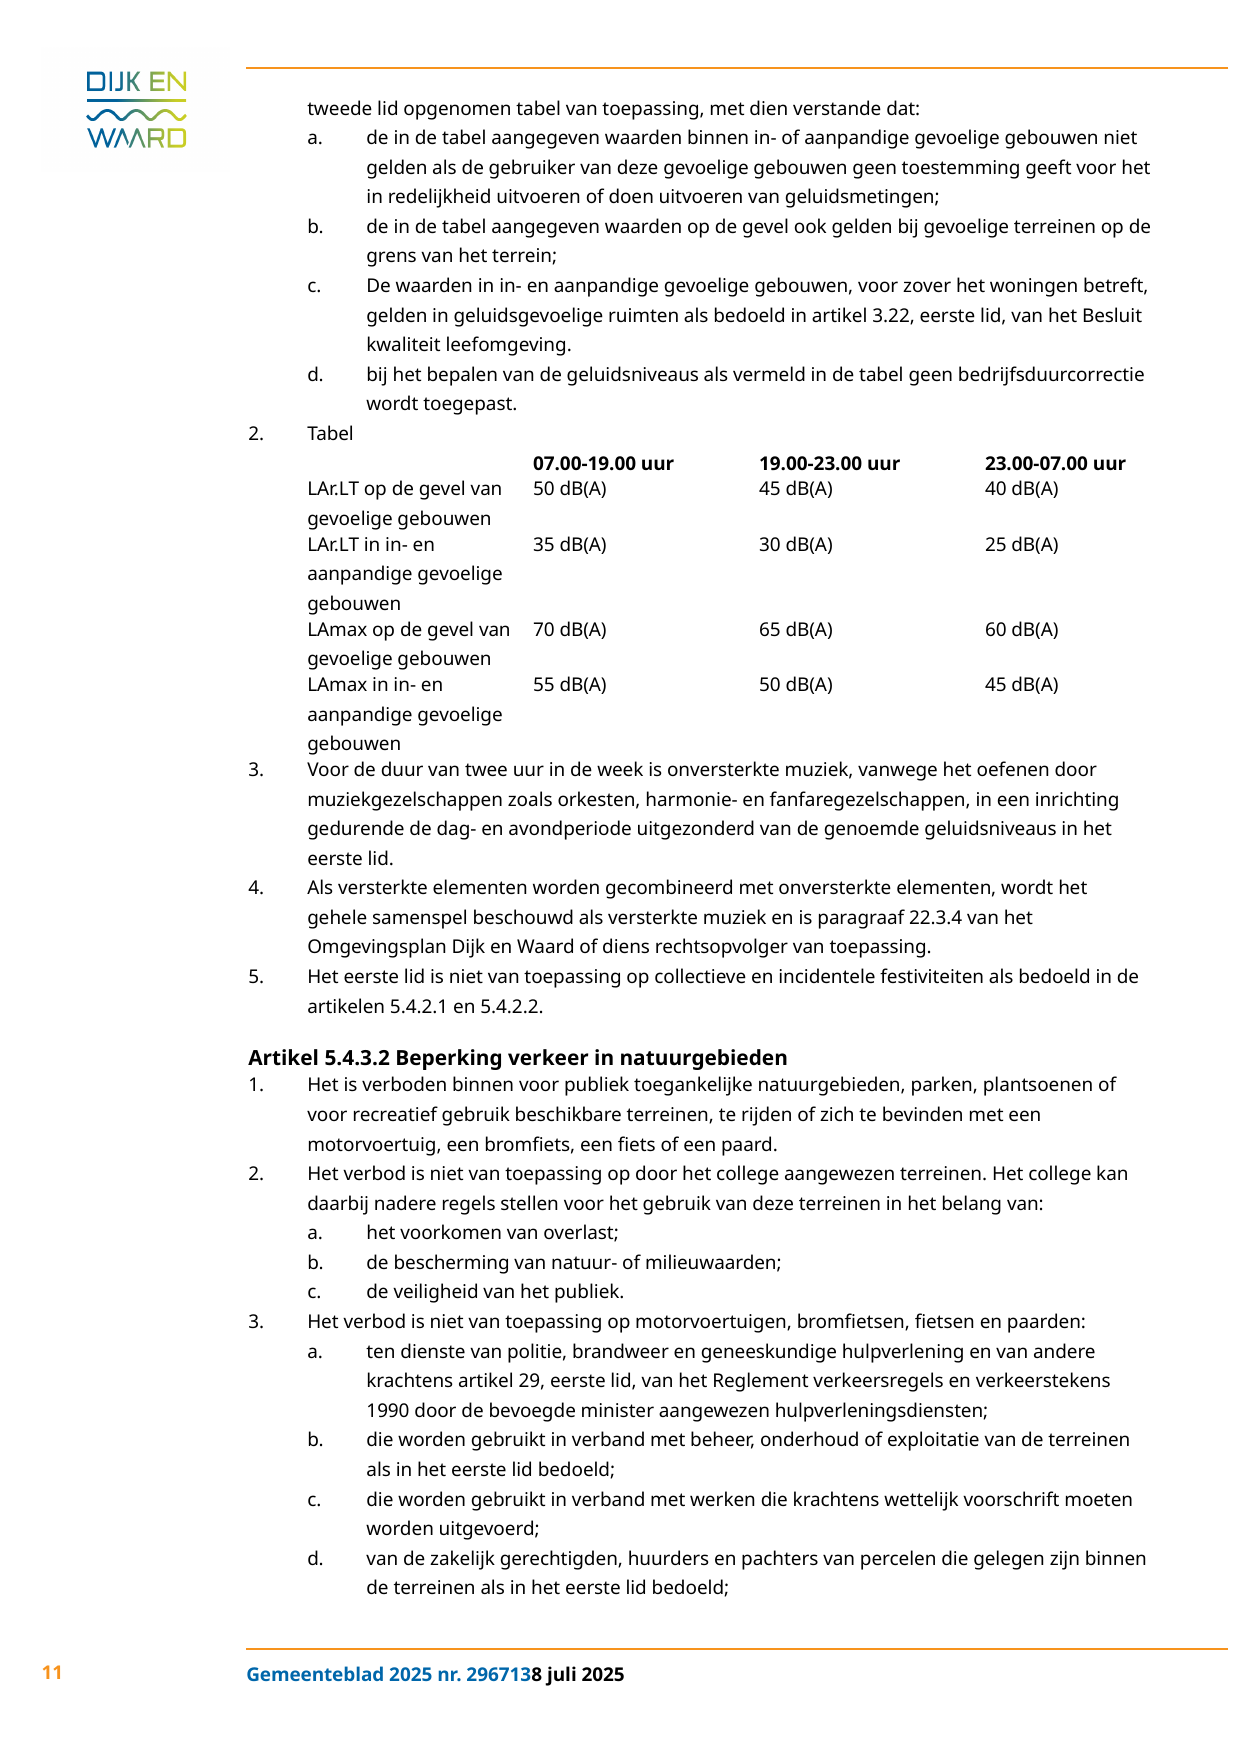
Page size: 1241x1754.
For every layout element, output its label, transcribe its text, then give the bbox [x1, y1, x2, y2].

table_cell 35 dB(A) [533, 531, 759, 616]
list tweede lid opgenomen tabel van toepassing, met dien verstande dat: [248, 95, 1152, 121]
table_cell 25 dB(A) [985, 531, 1211, 616]
table_cell 50 dB(A) [533, 476, 759, 531]
list Het eerste lid is niet van toepassing op collectieve en incidentele festiviteiten als bedoeld in de artikelen 5.4.2.1 en 5.4.2.2. [248, 963, 1152, 1018]
list die worden gebruikt in verband met werken die krachtens wettelijk voorschrift moeten worden uitgevoerd; [307, 1486, 1152, 1541]
table_cell 60 dB(A) [985, 616, 1211, 671]
table_cell 65 dB(A) [759, 616, 985, 671]
list ten dienste van politie, brandweer en geneeskundige hulpverlening en van andere krachtens artikel 29, eerste lid, van het Reglement verkeersregels en verkeerstekens 1990 door de bevoegde minister aangewezen hulpverleningsdiensten; [307, 1338, 1152, 1423]
table_cell 45 dB(A) [985, 671, 1211, 756]
text Artikel 5.4.3.2 Beperking verkeer in natuurgebieden [248, 1043, 1152, 1072]
list van de zakelijk gerechtigden, huurders en pachters van percelen die gelegen zijn binnen de terreinen als in het eerste lid bedoeld; [307, 1545, 1152, 1600]
list de bescherming van natuur- of milieuwaarden; [307, 1249, 1152, 1275]
table_header 23.00-07.00 uur [985, 450, 1211, 476]
list de in de tabel aangegeven waarden op de gevel ook gelden bij gevoelige terreinen op de grens van het terrein; [307, 213, 1152, 268]
table_cell 55 dB(A) [533, 671, 759, 756]
list de in de tabel aangegeven waarden binnen in- of aanpandige gevoelige gebouwen niet gelden als de gebruiker van deze gevoelige gebouwen geen toestemming geeft voor het in redelijkheid uitvoeren of doen uitvoeren van geluidsmetingen; [307, 124, 1152, 209]
table_header 19.00-23.00 uur [759, 450, 985, 476]
list die worden gebruikt in verband met beheer, onderhoud of exploitatie van de terreinen als in het eerste lid bedoeld; [307, 1427, 1152, 1482]
list de veiligheid van het publiek. [307, 1279, 1152, 1304]
table_header [307, 450, 533, 476]
list Als versterkte elementen worden gecombineerd met onversterkte elementen, wordt het gehele samenspel beschouwd als versterkte muziek en is paragraaf 22.3.4 van het Omgevingsplan Dijk en Waard of diens rechtsopvolger van toepassing. [248, 874, 1152, 959]
table_cell LAmax in in- en aanpandige gevoelige gebouwen [307, 671, 533, 756]
list De waarden in in- en aanpandige gevoelige gebouwen, voor zover het woningen betreft, gelden in geluidsgevoelige ruimten als bedoeld in artikel 3.22, eerste lid, van het Besluit kwaliteit leefomgeving. [307, 272, 1152, 357]
table_header 07.00-19.00 uur [533, 450, 759, 476]
table_cell LAmax op de gevel van gevoelige gebouwen [307, 616, 533, 671]
list bij het bepalen van de geluidsniveaus als vermeld in de tabel geen bedrijfsduurcorrectie wordt toegepast. [307, 361, 1152, 416]
picture [41, 47, 231, 172]
list Het verbod is niet van toepassing op door het college aangewezen terreinen. Het college kan daarbij nadere regels stellen voor het gebruik van deze terreinen in het belang van: [248, 1160, 1152, 1216]
list Het is verboden binnen voor publiek toegankelijke natuurgebieden, parken, plantsoenen of voor recreatief gebruik beschikbare terreinen, te rijden of zich te bevinden met een motorvoertuig, een bromfiets, een fiets of een paard. [248, 1072, 1152, 1157]
table_cell 45 dB(A) [759, 476, 985, 531]
table_cell 30 dB(A) [759, 531, 985, 616]
list Tabel [248, 420, 1152, 446]
table_cell LAr.LT in in- en aanpandige gevoelige gebouwen [307, 531, 533, 616]
list het voorkomen van overlast; [307, 1219, 1152, 1245]
list Het verbod is niet van toepassing op motorvoertuigen, bromfietsen, fietsen en paarden: [248, 1308, 1152, 1334]
table_cell 70 dB(A) [533, 616, 759, 671]
table_cell 40 dB(A) [985, 476, 1211, 531]
list Voor de duur van twee uur in de week is onversterkte muziek, vanwege het oefenen door muziekgezelschappen zoals orkesten, harmonie- en fanfaregezelschappen, in een inrichting gedurende de dag- en avondperiode uitgezonderd van de genoemde geluidsniveaus in het eerste lid. [248, 756, 1152, 871]
table_cell 50 dB(A) [759, 671, 985, 756]
table_cell LAr.LT op de gevel van gevoelige gebouwen [307, 476, 533, 531]
